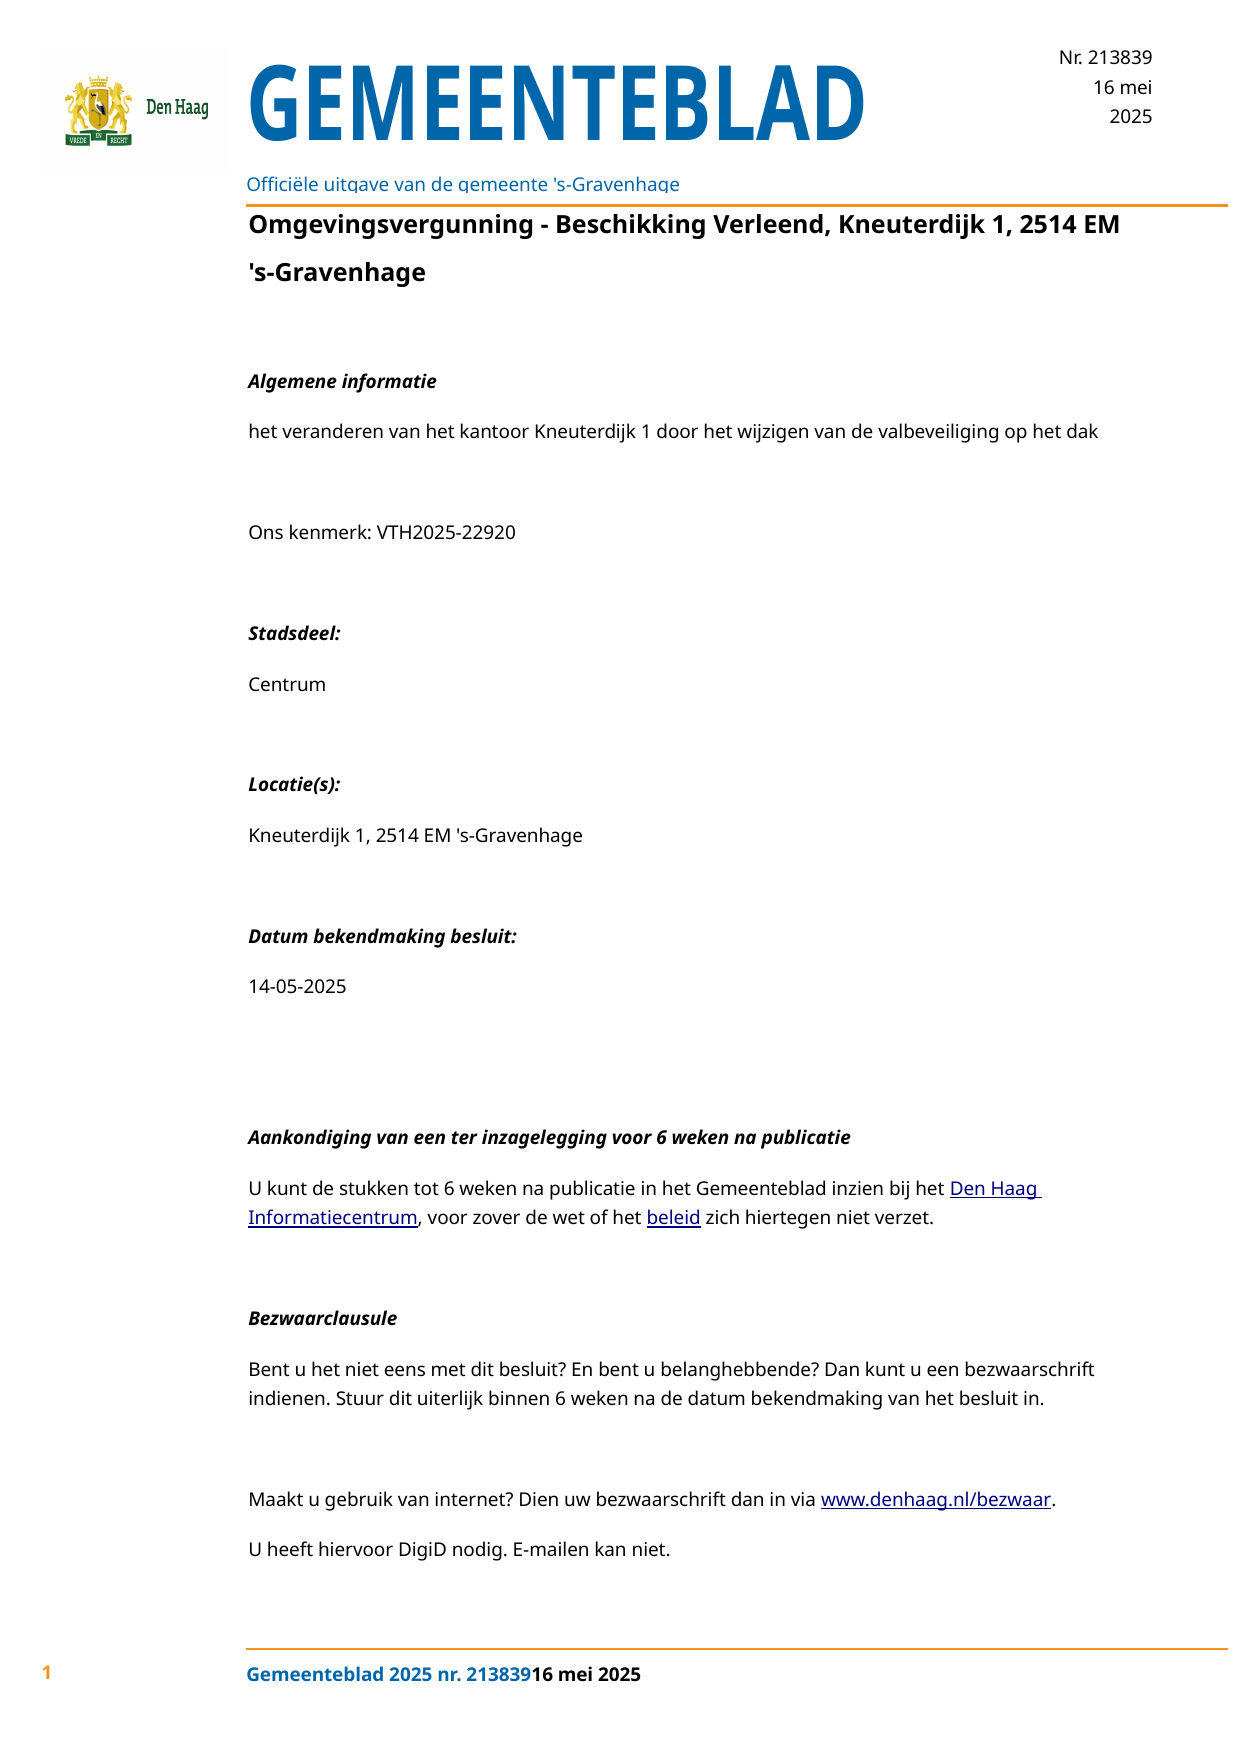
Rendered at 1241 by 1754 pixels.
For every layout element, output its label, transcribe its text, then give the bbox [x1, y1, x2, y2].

text Centrum [248, 671, 1152, 697]
text U kunt de stukken tot 6 weken na publicatie in het Gemeenteblad inzien bij het Den Haag Informatiecentrum, voor zover de wet of het beleid zich hiertegen niet verzet. [248, 1175, 1152, 1230]
text Maakt u gebruik van internet? Dien uw bezwaarschrift dan in via www.denhaag.nl/bezwaar. [248, 1486, 1152, 1512]
text Locatie(s): [248, 772, 1152, 797]
text Ons kenmerk: VTH2025-22920 [248, 519, 1152, 545]
text Aankondiging van een ter inzagelegging voor 6 weken na publicatie [248, 1124, 1152, 1150]
text 14-05-2025 [248, 973, 1152, 999]
text Algemene informatie [248, 368, 1152, 394]
text Omgevingsvergunning - Beschikking Verleend, Kneuterdijk 1, 2514 EM 's-Gravenhage [248, 207, 1152, 288]
text Datum bekendmaking besluit: [248, 923, 1152, 949]
text Bezwaarclausule [248, 1305, 1152, 1331]
text U heeft hiervoor DigiD nodig. E-mailen kan niet. [248, 1537, 1152, 1562]
picture [41, 47, 231, 172]
text Kneuterdijk 1, 2514 EM 's-Gravenhage [248, 822, 1152, 848]
text Stadsdeel: [248, 620, 1152, 646]
text het veranderen van het kantoor Kneuterdijk 1 door het wijzigen van de valbeveiliging op het dak [248, 419, 1152, 444]
text Bent u het niet eens met dit besluit? En bent u belanghebbende? Dan kunt u een bezwaarschrift indienen. Stuur dit uiterlijk binnen 6 weken na de datum bekendmaking van het besluit in. [248, 1356, 1152, 1411]
